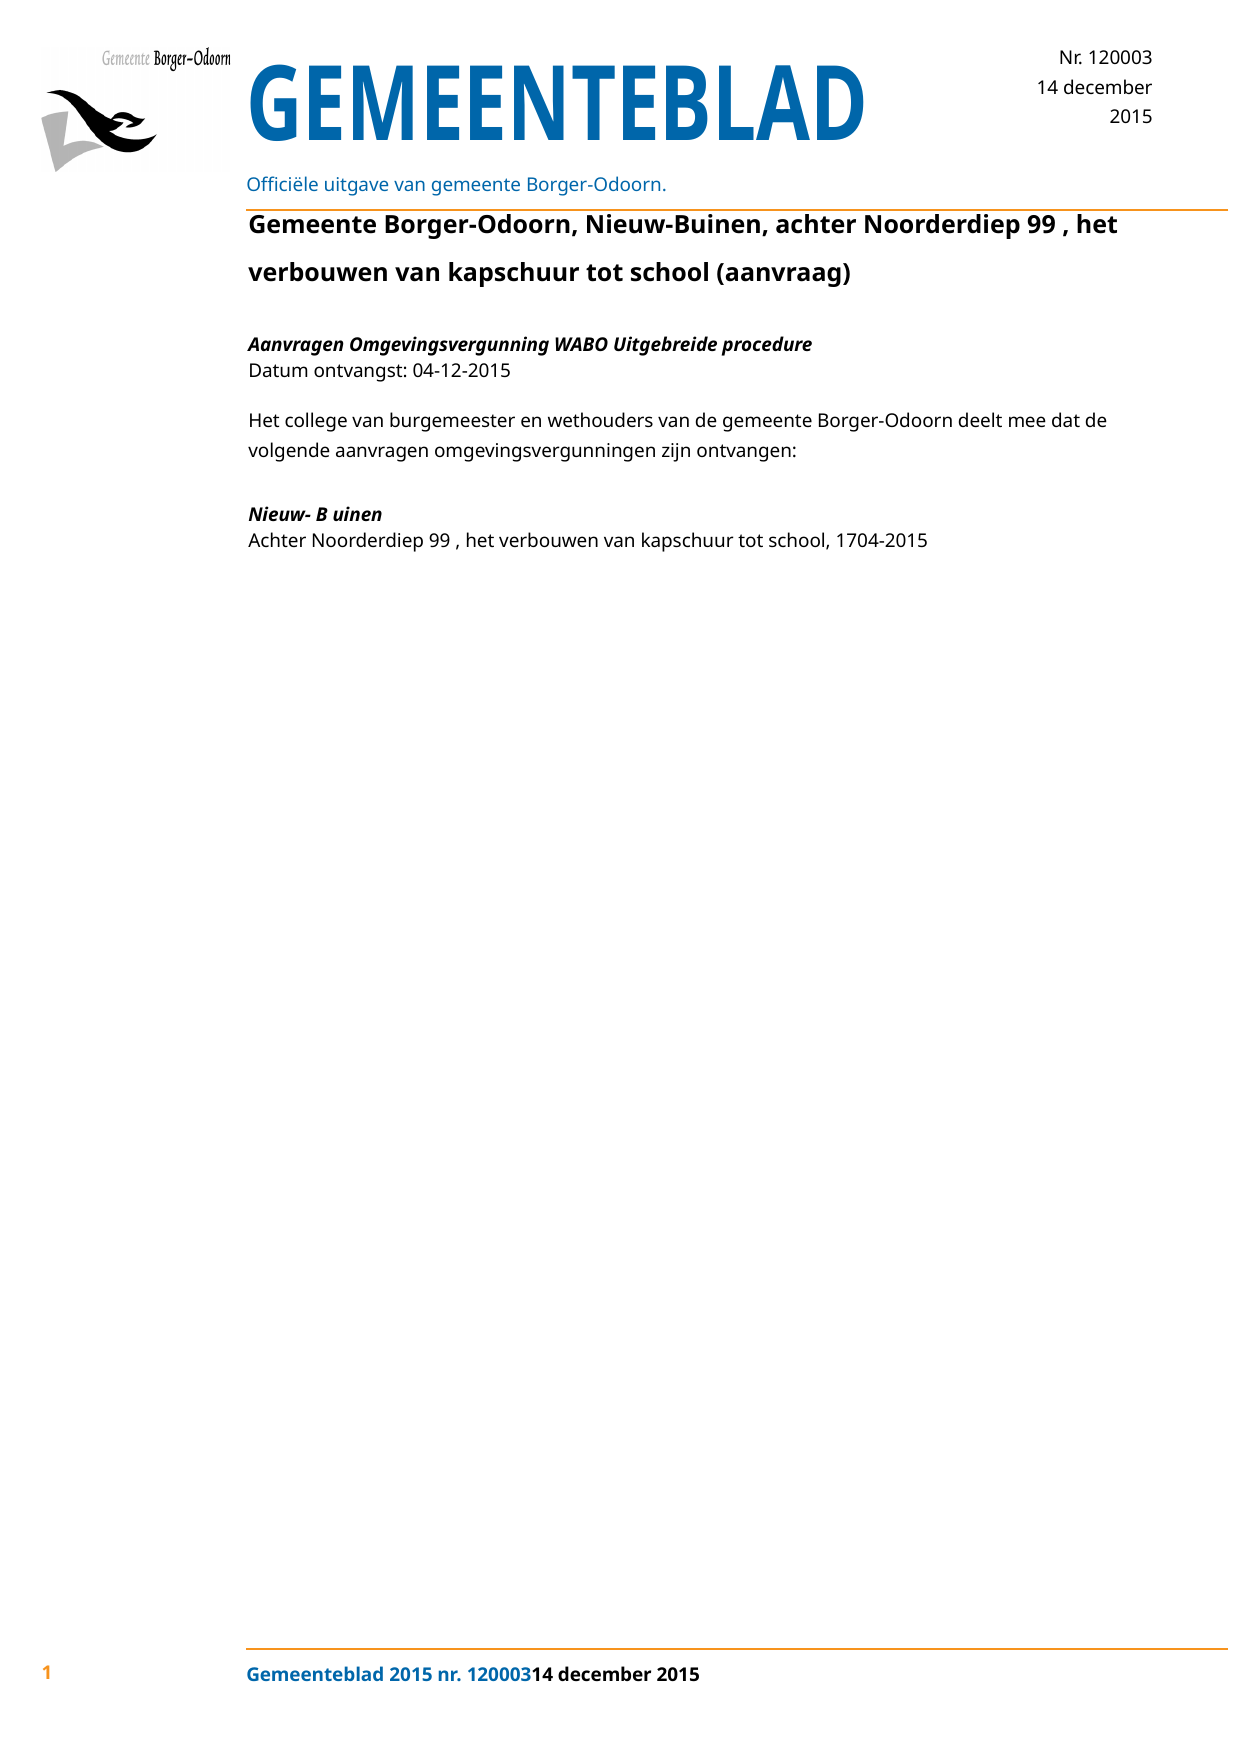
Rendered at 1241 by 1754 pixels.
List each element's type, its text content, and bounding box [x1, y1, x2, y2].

text Nieuw- B uinen [248, 501, 1152, 527]
picture [41, 47, 231, 172]
text Het college van burgemeester en wethouders van de gemeente Borger-Odoorn deelt mee dat de volgende aanvragen omgevingsvergunningen zijn ontvangen: [248, 408, 1152, 463]
text Gemeente Borger-Odoorn, Nieuw-Buinen, achter Noorderdiep 99 , het verbouwen van kapschuur tot school (aanvraag) [248, 211, 1152, 288]
text Aanvragen Omgevingsvergunning WABO Uitgebreide procedure [248, 331, 1152, 357]
text Datum ontvangst: 04-12-2015 [248, 357, 1152, 383]
text Achter Noorderdiep 99 , het verbouwen van kapschuur tot school, 1704-2015 [248, 527, 1152, 553]
